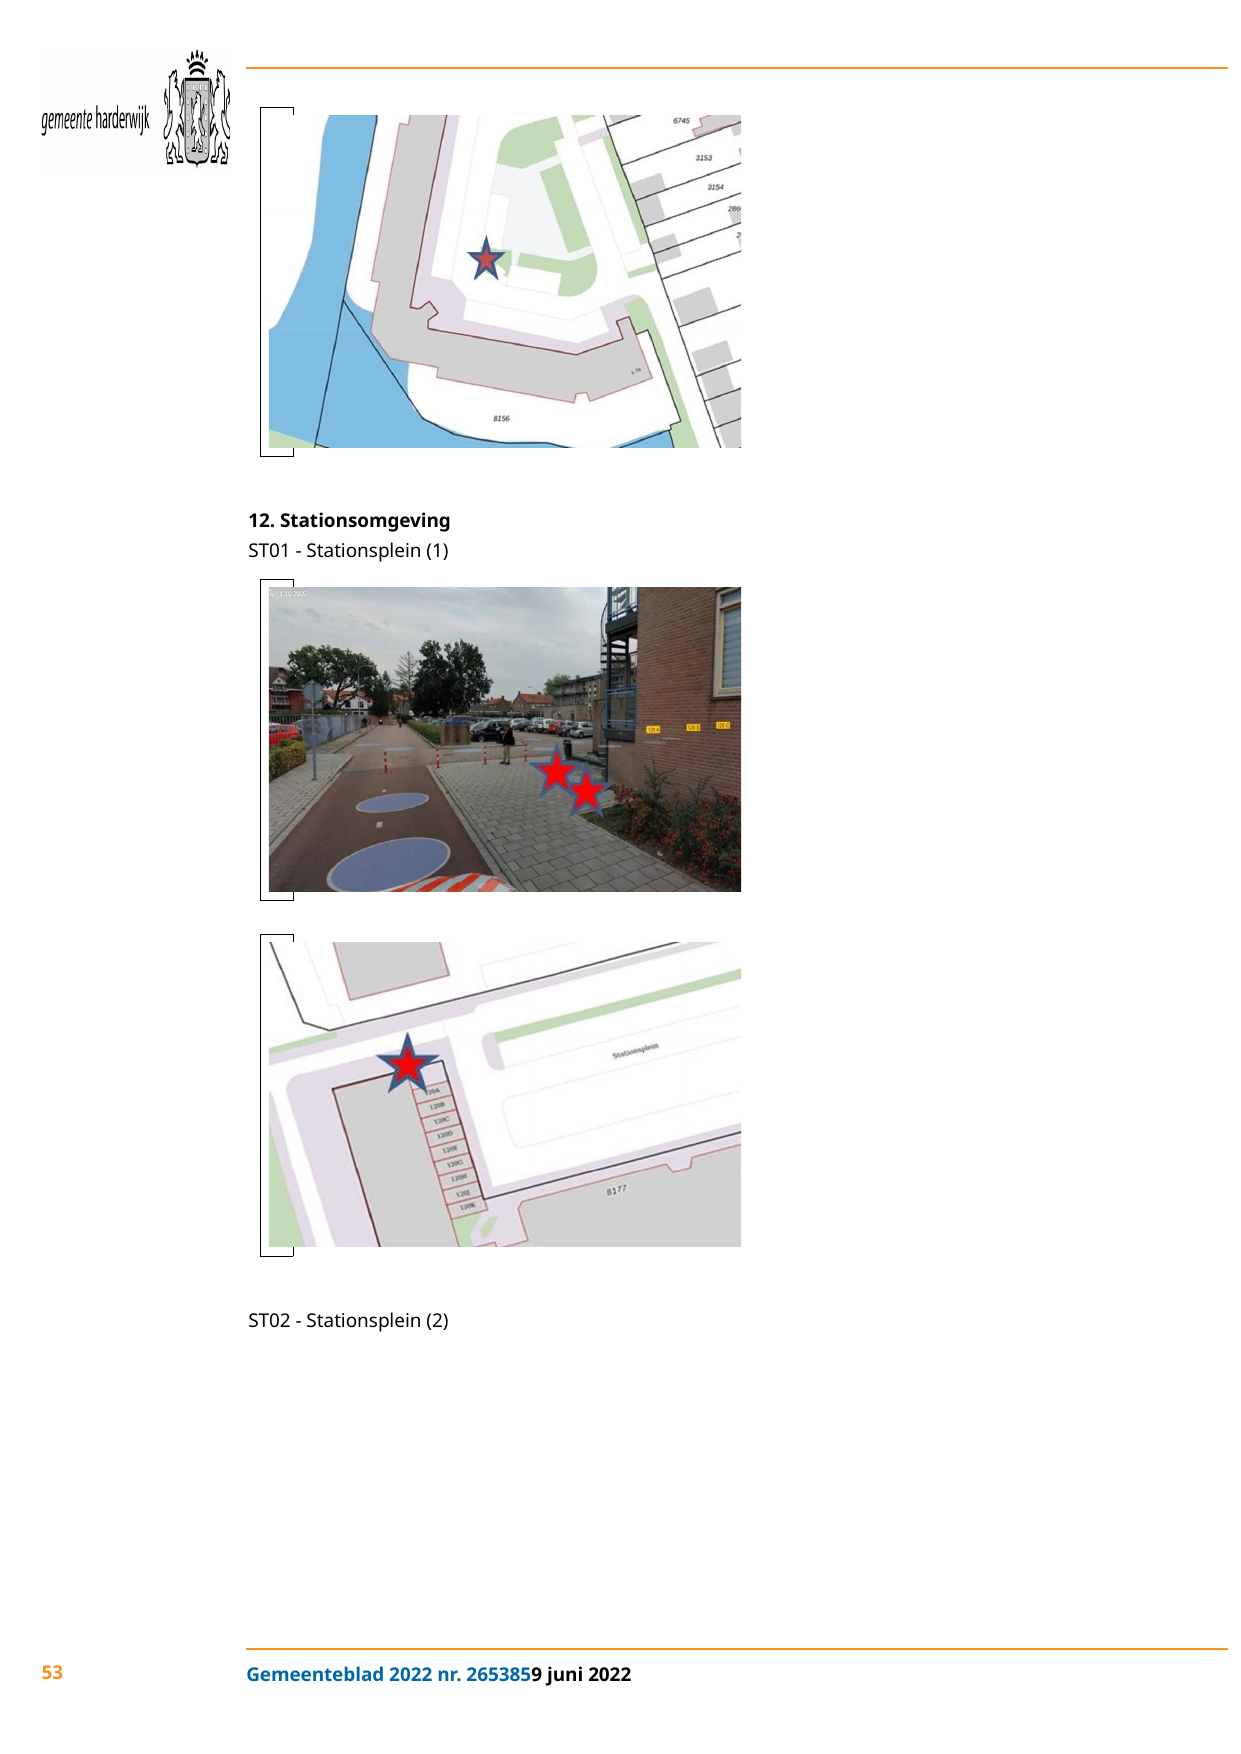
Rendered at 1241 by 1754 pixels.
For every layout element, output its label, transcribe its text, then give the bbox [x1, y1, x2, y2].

text ST02 - Stationsplein (2) [248, 1307, 1152, 1332]
picture [268, 942, 742, 1247]
text ST01 - Stationsplein (1) [248, 537, 1152, 563]
picture [268, 115, 742, 448]
text 12. Stationsomgeving [248, 507, 1152, 533]
picture [268, 587, 742, 892]
picture [41, 47, 231, 172]
